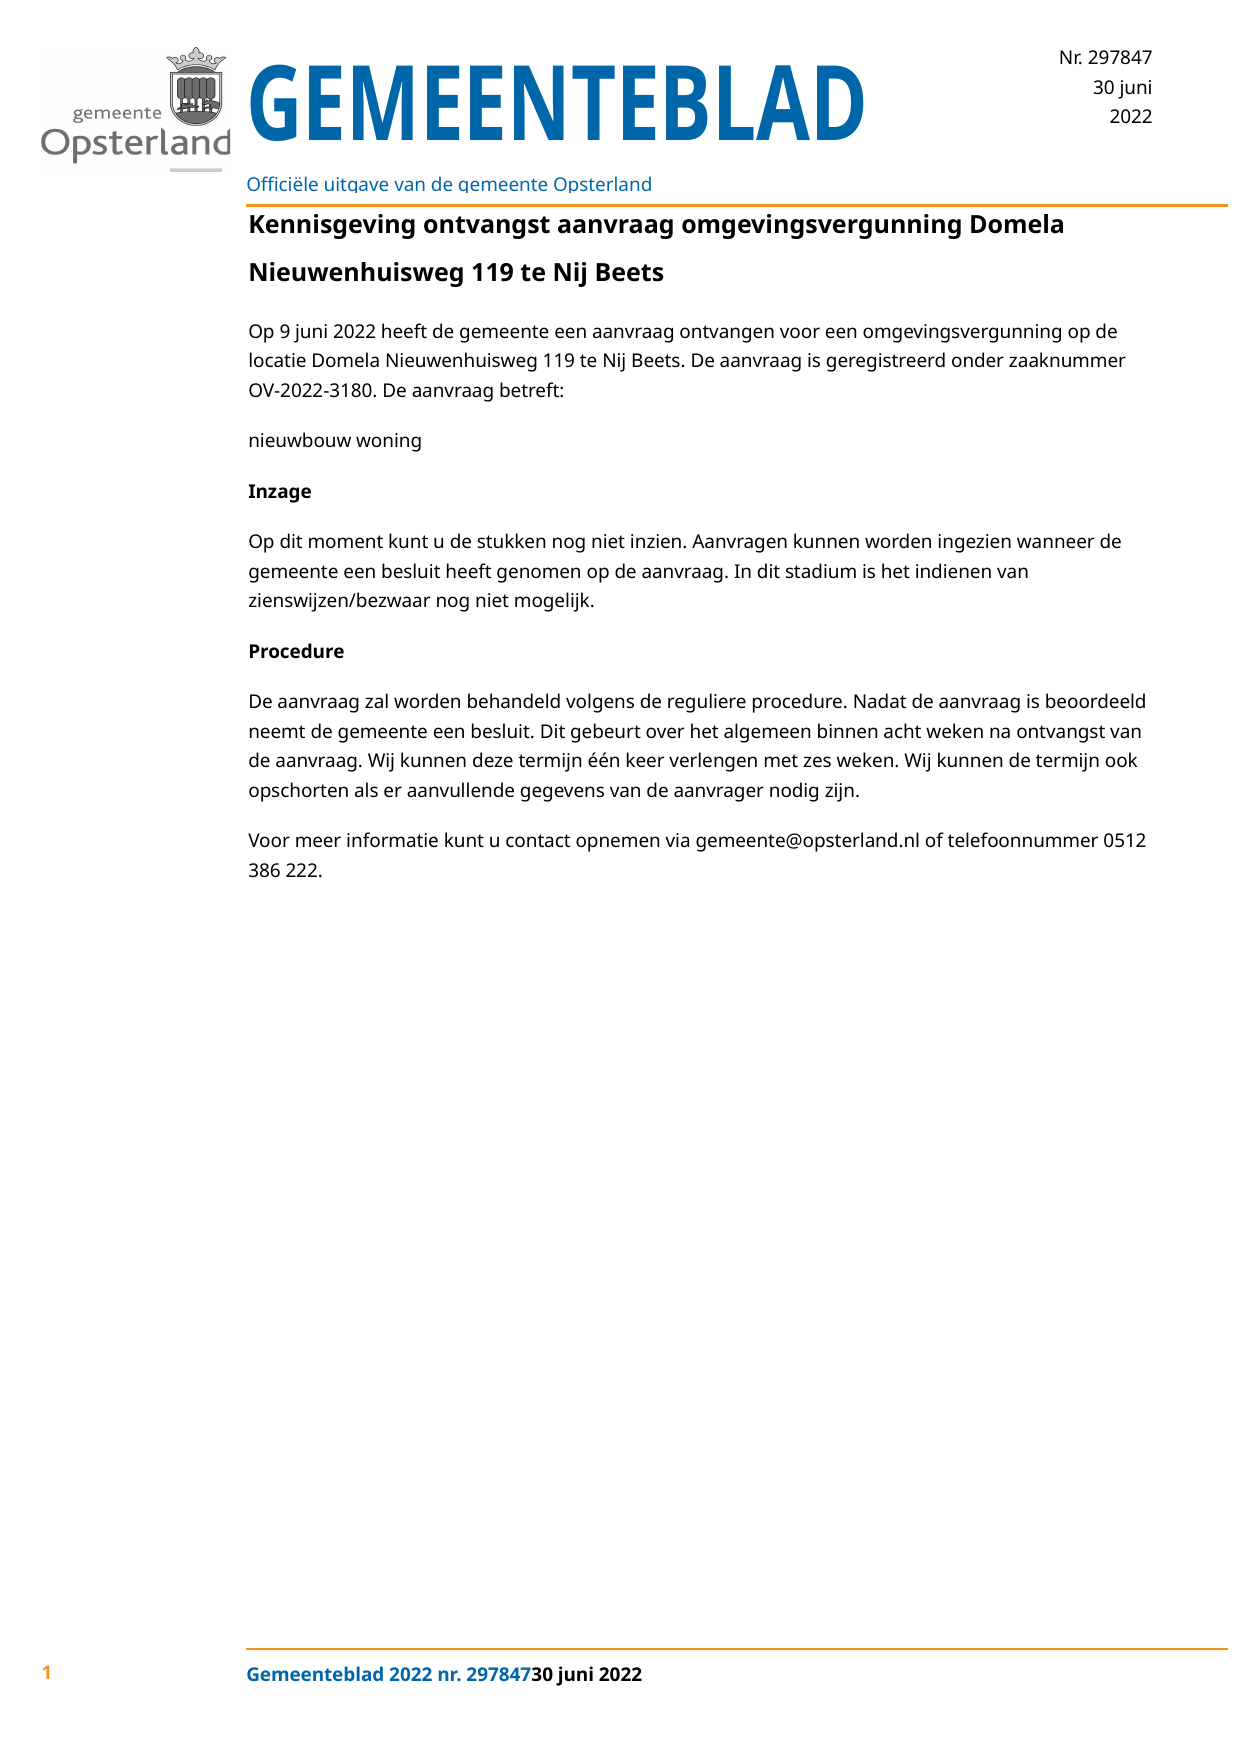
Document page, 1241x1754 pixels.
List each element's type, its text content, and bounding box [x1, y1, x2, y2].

text Procedure [248, 638, 1152, 664]
text Op dit moment kunt u de stukken nog niet inzien. Aanvragen kunnen worden ingezien wanneer de gemeente een besluit heeft genomen op de aanvraag. In dit stadium is het indienen van zienswijzen/bezwaar nog niet mogelijk. [248, 528, 1152, 613]
picture [41, 47, 231, 172]
text De aanvraag zal worden behandeld volgens de reguliere procedure. Nadat de aanvraag is beoordeeld neemt de gemeente een besluit. Dit gebeurt over het algemeen binnen acht weken na ontvangst van de aanvraag. Wij kunnen deze termijn één keer verlengen met zes weken. Wij kunnen de termijn ook opschorten als er aanvullende gegevens van de aanvrager nodig zijn. [248, 688, 1152, 803]
text Inzage [248, 478, 1152, 504]
text Kennisgeving ontvangst aanvraag omgevingsvergunning Domela Nieuwenhuisweg 119 te Nij Beets [248, 207, 1152, 288]
text Voor meer informatie kunt u contact opnemen via gemeente@opsterland.nl of telefoonnummer 0512 386 222. [248, 827, 1152, 883]
text Op 9 juni 2022 heeft de gemeente een aanvraag ontvangen voor een omgevingsvergunning op de locatie Domela Nieuwenhuisweg 119 te Nij Beets. De aanvraag is geregistreerd onder zaaknummer OV-2022-3180. De aanvraag betreft: [248, 318, 1152, 403]
text nieuwbouw woning [248, 427, 1152, 453]
